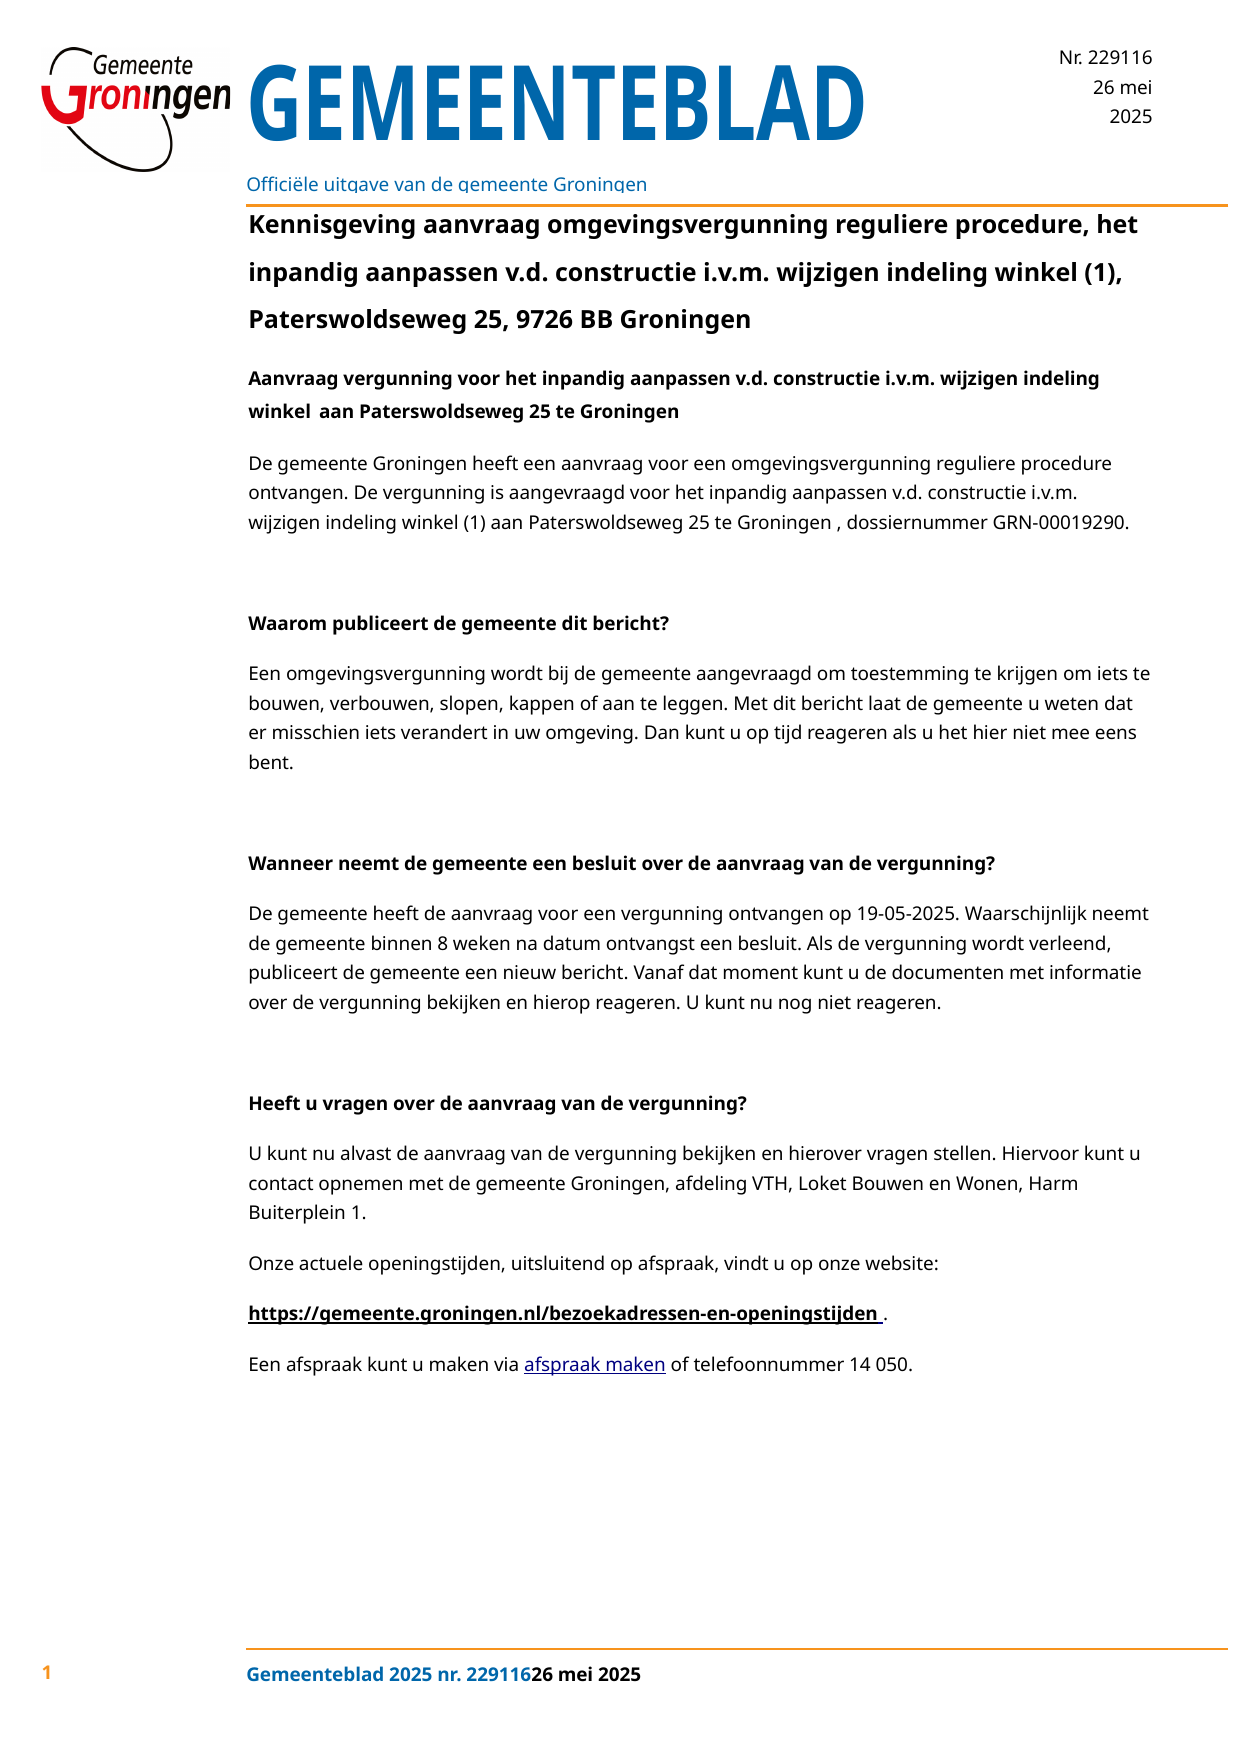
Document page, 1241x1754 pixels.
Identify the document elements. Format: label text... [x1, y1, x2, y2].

text Een omgevingsvergunning wordt bij de gemeente aangevraagd om toestemming te krijgen om iets te bouwen, verbouwen, slopen, kappen of aan te leggen. Met dit bericht laat de gemeente u weten dat er misschien iets verandert in uw omgeving. Dan kunt u op tijd reageren als u het hier niet mee eens bent. [248, 660, 1152, 775]
text Wanneer neemt de gemeente een besluit over de aanvraag van de vergunning? [248, 850, 1152, 876]
text Kennisgeving aanvraag omgevingsvergunning reguliere procedure, het inpandig aanpassen v.d. constructie i.v.m. wijzigen indeling winkel (1), Paterswoldseweg 25, 9726 BB Groningen [248, 207, 1152, 336]
text U kunt nu alvast de aanvraag van de vergunning bekijken en hierover vragen stellen. Hiervoor kunt u contact opnemen met de gemeente Groningen, afdeling VTH, Loket Bouwen en Wonen, Harm Buiterplein 1. [248, 1140, 1152, 1225]
text Waarom publiceert de gemeente dit bericht? [248, 610, 1152, 636]
text Heeft u vragen over de aanvraag van de vergunning? [248, 1090, 1152, 1116]
text https://gemeente.groningen.nl/bezoekadressen-en-openingstijden . [248, 1300, 1152, 1326]
text De gemeente Groningen heeft een aanvraag voor een omgevingsvergunning reguliere procedure ontvangen. De vergunning is aangevraagd voor het inpandig aanpassen v.d. constructie i.v.m. wijzigen indeling winkel (1) aan Paterswoldseweg 25 te Groningen , dossiernummer GRN-00019290. [248, 450, 1152, 535]
text Een afspraak kunt u maken via afspraak maken of telefoonnummer 14 050. [248, 1351, 1152, 1377]
picture [41, 47, 231, 172]
text Onze actuele openingstijden, uitsluitend op afspraak, vindt u op onze website: [248, 1250, 1152, 1276]
text Aanvraag vergunning voor het inpandig aanpassen v.d. constructie i.v.m. wijzigen indeling winkel﻿ aan Paterswoldseweg 25 te Groningen [248, 366, 1152, 425]
text De gemeente heeft de aanvraag voor een vergunning ontvangen op 19-05-2025. Waarschijnlijk neemt de gemeente binnen 8 weken na datum ontvangst een besluit. Als de vergunning wordt verleend, publiceert de gemeente een nieuw bericht. Vanaf dat moment kunt u de documenten met informatie over de vergunning bekijken en hierop reageren. U kunt nu nog niet reageren. [248, 900, 1152, 1015]
